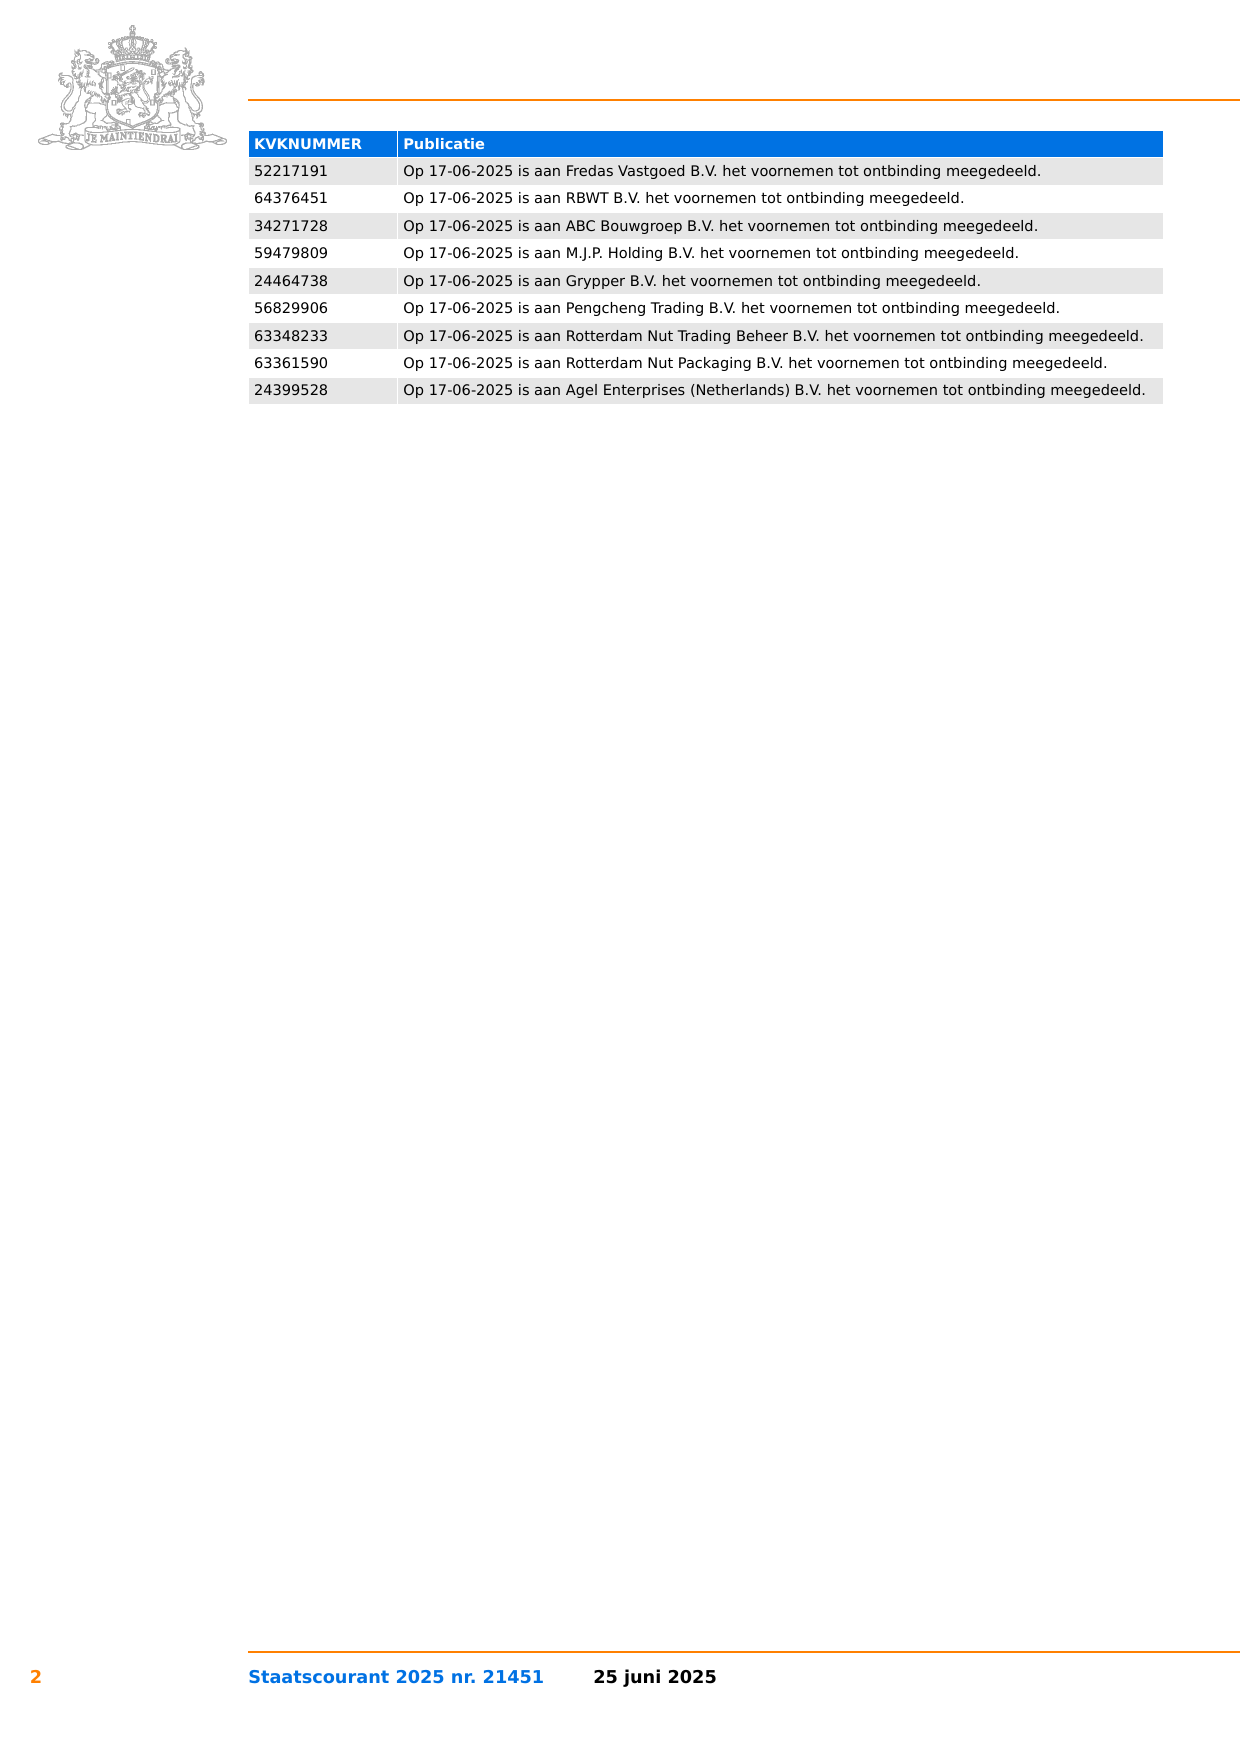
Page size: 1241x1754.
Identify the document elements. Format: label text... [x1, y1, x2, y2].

table_cell Op 17-06-2025 is aan M.J.P. Holding B.V. het voornemen tot ontbinding meegedeeld. [398, 241, 1163, 267]
table_cell 64376451 [249, 186, 397, 212]
table_cell 24464738 [249, 268, 397, 294]
table_header Publicatie [398, 131, 1163, 157]
table_cell Op 17-06-2025 is aan Rotterdam Nut Packaging B.V. het voornemen tot ontbinding meegedeeld. [398, 350, 1163, 376]
picture [38, 25, 227, 150]
table_cell Op 17-06-2025 is aan RBWT B.V. het voornemen tot ontbinding meegedeeld. [398, 186, 1163, 212]
table_cell Op 17-06-2025 is aan Rotterdam Nut Trading Beheer B.V. het voornemen tot ontbinding meegedeeld. [398, 323, 1163, 349]
table_cell 63348233 [249, 323, 397, 349]
table_cell 59479809 [249, 241, 397, 267]
table_cell 56829906 [249, 295, 397, 322]
table_cell 24399528 [249, 378, 397, 404]
table_cell 63361590 [249, 350, 397, 376]
table_cell 52217191 [249, 158, 397, 185]
table_cell Op 17-06-2025 is aan Grypper B.V. het voornemen tot ontbinding meegedeeld. [398, 268, 1163, 294]
table_cell Op 17-06-2025 is aan ABC Bouwgroep B.V. het voornemen tot ontbinding meegedeeld. [398, 213, 1163, 239]
table_cell Op 17-06-2025 is aan Agel Enterprises (Netherlands) B.V. het voornemen tot ontbinding meegedeeld. [398, 378, 1163, 404]
table_cell Op 17-06-2025 is aan Fredas Vastgoed B.V. het voornemen tot ontbinding meegedeeld. [398, 158, 1163, 185]
table_cell Op 17-06-2025 is aan Pengcheng Trading B.V. het voornemen tot ontbinding meegedeeld. [398, 295, 1163, 322]
table_cell 34271728 [249, 213, 397, 239]
table_header KVKNUMMER [249, 131, 397, 157]
